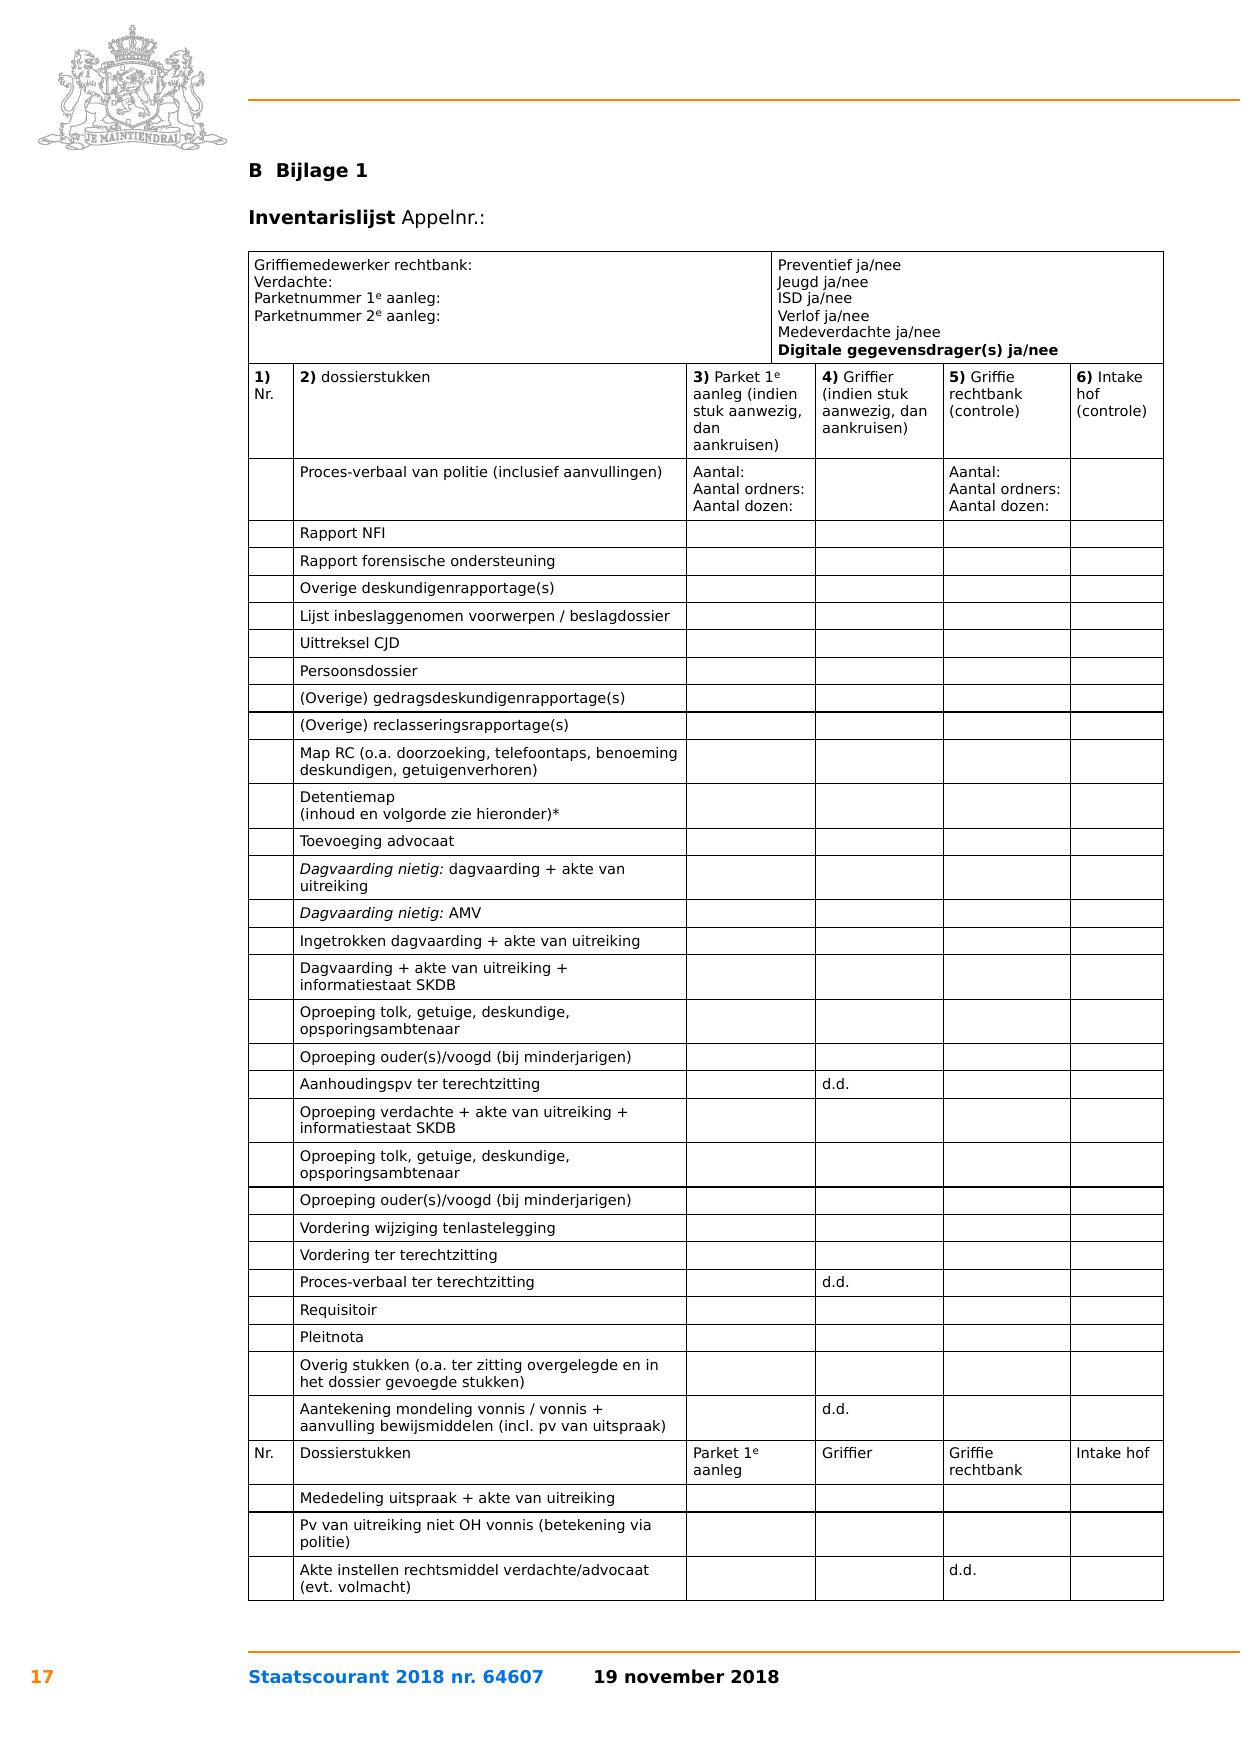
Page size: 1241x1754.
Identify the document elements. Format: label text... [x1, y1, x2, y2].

table_cell d.d. [816, 1396, 943, 1439]
table_cell [816, 1000, 943, 1043]
table_cell Aantal: Aantal ordners: Aantal dozen: [944, 459, 1070, 520]
picture [38, 25, 227, 150]
table_cell [944, 856, 1070, 899]
table_cell [1071, 1270, 1163, 1296]
table_cell [944, 713, 1070, 739]
table_cell 4) Griffier (indien stuk aanwezig, dan aankruisen) [816, 364, 943, 458]
table_cell [249, 1270, 293, 1296]
table_cell [816, 1044, 943, 1070]
table_cell [687, 1513, 815, 1556]
table_cell [944, 1071, 1070, 1098]
table_cell [816, 740, 943, 783]
table_cell d.d. [816, 1270, 943, 1296]
table_cell Intake hof [1071, 1441, 1163, 1484]
table_cell [249, 1242, 293, 1269]
table_cell [1071, 1557, 1163, 1600]
table_cell Map RC (o.a. doorzoeking, telefoontaps, benoeming deskundigen, getuigenverhoren) [294, 740, 686, 783]
table_cell [816, 1215, 943, 1241]
table_cell [249, 1325, 293, 1351]
table_cell [249, 630, 293, 657]
table_cell [944, 576, 1070, 602]
table_cell [944, 900, 1070, 927]
table_cell Proces-verbaal ter terechtzitting [294, 1270, 686, 1296]
table_cell [1071, 1099, 1163, 1142]
table_cell Mededeling uitspraak + akte van uitreiking [294, 1485, 686, 1511]
table_cell [1071, 1325, 1163, 1351]
table_cell Rapport NFI [294, 521, 686, 547]
table_cell Uittreksel CJD [294, 630, 686, 657]
table_cell [687, 1044, 815, 1070]
table_cell [687, 1188, 815, 1214]
table_cell [249, 740, 293, 783]
table_cell [944, 603, 1070, 629]
table_header Griffiemedewerker rechtbank: Verdachte: Parketnummer 1e aanleg: Parketnummer 2e aanleg: [249, 252, 771, 363]
table_cell [687, 576, 815, 602]
table_cell Proces-verbaal van politie (inclusief aanvullingen) [294, 459, 686, 520]
table_cell Overig stukken (o.a. ter zitting overgelegde en in het dossier gevoegde stukken) [294, 1352, 686, 1395]
table_cell [1071, 1143, 1163, 1186]
table_cell [249, 521, 293, 547]
table_cell 2) dossierstukken [294, 364, 686, 458]
table_cell 1) Nr. [249, 364, 293, 458]
table_cell [249, 829, 293, 855]
table_cell Detentiemap (inhoud en volgorde zie hieronder)* [294, 784, 686, 828]
table_cell [687, 1215, 815, 1241]
table_cell [249, 658, 293, 684]
table_cell [249, 1485, 293, 1511]
table_cell [944, 548, 1070, 574]
table_cell Requisitoir [294, 1297, 686, 1323]
table_cell [249, 1215, 293, 1241]
table_cell [249, 1352, 293, 1395]
table_cell [944, 1513, 1070, 1556]
table_cell [687, 658, 815, 684]
table_cell [249, 1513, 293, 1556]
table_cell [816, 1352, 943, 1395]
table_cell [816, 1143, 943, 1186]
table_cell [1071, 548, 1163, 574]
table_cell [1071, 1000, 1163, 1043]
table_cell [816, 856, 943, 899]
table_cell [687, 685, 815, 711]
table_cell [816, 548, 943, 574]
table_cell Oproeping ouder(s)/voogd (bij minderjarigen) [294, 1044, 686, 1070]
table_cell [687, 1000, 815, 1043]
table_cell [249, 1396, 293, 1439]
table_cell Aantal: Aantal ordners: Aantal dozen: [687, 459, 815, 520]
table_cell [944, 1044, 1070, 1070]
table_cell [1071, 1242, 1163, 1269]
table_cell [816, 1099, 943, 1142]
table_cell [816, 576, 943, 602]
table_cell [1071, 521, 1163, 547]
table_cell [816, 928, 943, 954]
table_cell [944, 955, 1070, 998]
table_cell [1071, 955, 1163, 998]
table_cell Overige deskundigenrapportage(s) [294, 576, 686, 602]
table_cell [249, 1044, 293, 1070]
table_cell [944, 1485, 1070, 1511]
table_cell Aantekening mondeling vonnis / vonnis + aanvulling bewijsmiddelen (incl. pv van uitspraak) [294, 1396, 686, 1439]
table_cell [944, 1325, 1070, 1351]
table_cell [1071, 658, 1163, 684]
table_cell [944, 685, 1070, 711]
table_cell [944, 1270, 1070, 1296]
table_cell [944, 1242, 1070, 1269]
table_cell [816, 784, 943, 828]
table_cell [816, 1557, 943, 1600]
table_cell Griffie rechtbank [944, 1441, 1070, 1484]
table_cell [249, 784, 293, 828]
table_cell Aanhoudingspv ter terechtzitting [294, 1071, 686, 1098]
table_cell [687, 1325, 815, 1351]
table_cell [687, 1352, 815, 1395]
table_cell [687, 1143, 815, 1186]
table_cell Ingetrokken dagvaarding + akte van uitreiking [294, 928, 686, 954]
table_cell 3) Parket 1e aanleg (indien stuk aanwezig, dan aankruisen) [687, 364, 815, 458]
table_cell [1071, 630, 1163, 657]
table_cell [687, 1099, 815, 1142]
table_cell Griffier [816, 1441, 943, 1484]
table_cell Toevoeging advocaat [294, 829, 686, 855]
table_cell [944, 1000, 1070, 1043]
table_cell (Overige) gedragsdeskundigenrapportage(s) [294, 685, 686, 711]
table_cell [687, 521, 815, 547]
table_cell [816, 1297, 943, 1323]
table_cell [1071, 928, 1163, 954]
table_cell [1071, 784, 1163, 828]
table_cell [1071, 603, 1163, 629]
table_cell [687, 740, 815, 783]
table_cell [687, 1071, 815, 1098]
table_cell [1071, 713, 1163, 739]
table_cell [687, 1242, 815, 1269]
table_cell Oproeping tolk, getuige, deskundige, opsporingsambtenaar [294, 1143, 686, 1186]
table_cell [816, 955, 943, 998]
table_cell [249, 1188, 293, 1214]
table_cell [249, 576, 293, 602]
table_cell [1071, 1485, 1163, 1511]
table_cell [249, 900, 293, 927]
table_cell [944, 1297, 1070, 1323]
table_cell [687, 856, 815, 899]
table_cell Pv van uitreiking niet OH vonnis (betekening via politie) [294, 1513, 686, 1556]
table_cell [944, 1143, 1070, 1186]
table_cell [944, 658, 1070, 684]
table_cell Parket 1e aanleg [687, 1441, 815, 1484]
table_cell [249, 603, 293, 629]
table_cell [249, 955, 293, 998]
table_cell [1071, 1188, 1163, 1214]
table_cell [816, 900, 943, 927]
table_cell [687, 829, 815, 855]
table_cell [1071, 900, 1163, 927]
table_cell [1071, 829, 1163, 855]
table_cell [249, 856, 293, 899]
table_cell [687, 955, 815, 998]
table_cell [687, 548, 815, 574]
table_cell [944, 740, 1070, 783]
table_cell 6) Intake hof (controle) [1071, 364, 1163, 458]
table_cell d.d. [816, 1071, 943, 1098]
table_cell [816, 685, 943, 711]
table_cell [1071, 740, 1163, 783]
table_cell [816, 603, 943, 629]
table_cell [249, 713, 293, 739]
table_cell [816, 521, 943, 547]
table_cell 5) Griffie rechtbank (controle) [944, 364, 1070, 458]
table_cell Oproeping verdachte + akte van uitreiking + informatiestaat SKDB [294, 1099, 686, 1142]
table_cell [1071, 1352, 1163, 1395]
table_cell [816, 658, 943, 684]
table_cell [687, 900, 815, 927]
table_cell (Overige) reclasseringsrapportage(s) [294, 713, 686, 739]
table_cell [687, 928, 815, 954]
table_header Preventief ja/nee Jeugd ja/nee ISD ja/nee Verlof ja/nee Medeverdachte ja/nee Digitale gegevensdrager(s) ja/nee [772, 252, 1163, 363]
table_cell d.d. [944, 1557, 1070, 1600]
table_cell [249, 1557, 293, 1600]
table_cell [687, 1297, 815, 1323]
table_cell [944, 630, 1070, 657]
table_cell [1071, 1297, 1163, 1323]
table_cell Pleitnota [294, 1325, 686, 1351]
table_cell [249, 1071, 293, 1098]
table_cell [944, 829, 1070, 855]
table_cell Lijst inbeslaggenomen voorwerpen / beslagdossier [294, 603, 686, 629]
table_cell [249, 1099, 293, 1142]
table_cell [687, 1396, 815, 1439]
table_cell Persoonsdossier [294, 658, 686, 684]
subtitle B Bijlage 1 [248, 160, 1163, 182]
table_cell [1071, 459, 1163, 520]
table_cell Dagvaarding nietig: AMV [294, 900, 686, 927]
table_cell [944, 928, 1070, 954]
table_cell [816, 1485, 943, 1511]
table_cell [816, 713, 943, 739]
table_cell [944, 1188, 1070, 1214]
table_cell [816, 829, 943, 855]
table_cell [249, 1000, 293, 1043]
text Inventarislijst Appelnr.: [248, 207, 1163, 229]
table_cell [1071, 685, 1163, 711]
table_cell [1071, 1044, 1163, 1070]
table_cell Vordering wijziging tenlastelegging [294, 1215, 686, 1241]
table_cell [687, 784, 815, 828]
table_cell [687, 1270, 815, 1296]
table_cell [249, 685, 293, 711]
table_cell Vordering ter terechtzitting [294, 1242, 686, 1269]
table_cell [1071, 1396, 1163, 1439]
table_cell [944, 1396, 1070, 1439]
table_cell Oproeping tolk, getuige, deskundige, opsporingsambtenaar [294, 1000, 686, 1043]
table_cell [944, 521, 1070, 547]
table_cell [687, 1557, 815, 1600]
table_cell [816, 1513, 943, 1556]
table_cell [1071, 1513, 1163, 1556]
table_cell [249, 1297, 293, 1323]
table_cell [944, 1099, 1070, 1142]
table_cell [249, 928, 293, 954]
table_cell [687, 1485, 815, 1511]
table_cell [1071, 856, 1163, 899]
table_cell [944, 1215, 1070, 1241]
table_cell [249, 459, 293, 520]
table_cell Oproeping ouder(s)/voogd (bij minderjarigen) [294, 1188, 686, 1214]
table_cell [944, 784, 1070, 828]
table_cell [816, 1188, 943, 1214]
table_cell Rapport forensische ondersteuning [294, 548, 686, 574]
table_cell Dossierstukken [294, 1441, 686, 1484]
table_cell Dagvaarding nietig: dagvaarding + akte van uitreiking [294, 856, 686, 899]
table_cell [816, 459, 943, 520]
table_cell [1071, 1215, 1163, 1241]
table_cell Akte instellen rechtsmiddel verdachte/advocaat (evt. volmacht) [294, 1557, 686, 1600]
table_cell [249, 548, 293, 574]
table_cell [816, 1242, 943, 1269]
table_cell Nr. [249, 1441, 293, 1484]
table_cell [687, 713, 815, 739]
table_cell [944, 1352, 1070, 1395]
table_cell [816, 1325, 943, 1351]
table_cell [687, 603, 815, 629]
table_cell [1071, 576, 1163, 602]
table_cell [249, 1143, 293, 1186]
table_cell [687, 630, 815, 657]
table_cell [1071, 1071, 1163, 1098]
table_cell Dagvaarding + akte van uitreiking + informatiestaat SKDB [294, 955, 686, 998]
table_cell [816, 630, 943, 657]
